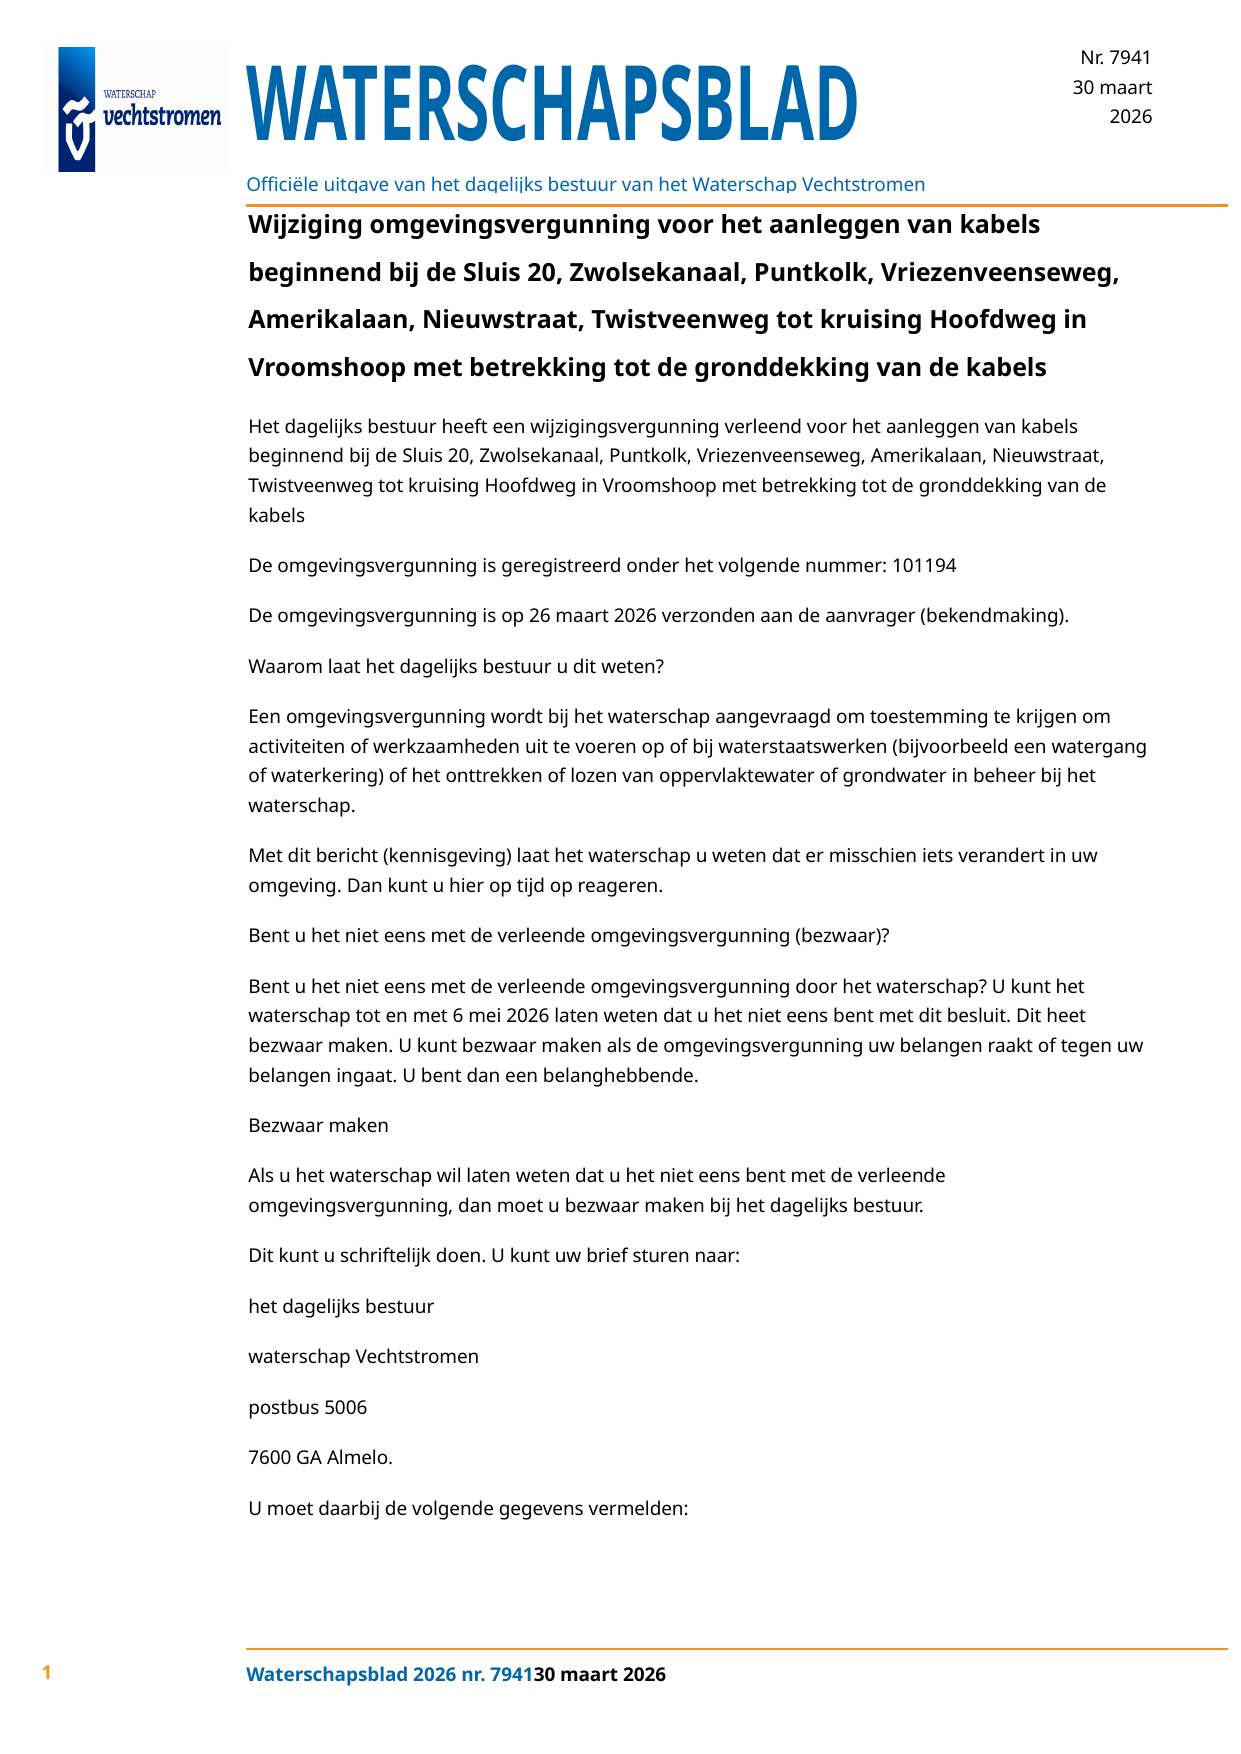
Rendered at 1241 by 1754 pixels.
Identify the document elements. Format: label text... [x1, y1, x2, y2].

text Een omgevingsvergunning wordt bij het waterschap aangevraagd om toestemming te krijgen om activiteiten of werkzaamheden uit te voeren op of bij waterstaatswerken (bijvoorbeeld een watergang of waterkering) of het onttrekken of lozen van oppervlaktewater of grondwater in beheer bij het waterschap. [248, 703, 1152, 818]
text Als u het waterschap wil laten weten dat u het niet eens bent met de verleende omgevingsvergunning, dan moet u bezwaar maken bij het dagelijks bestuur. [248, 1163, 1152, 1218]
text 7600 GA Almelo. [248, 1444, 1152, 1470]
text U moet daarbij de volgende gegevens vermelden: [248, 1495, 1152, 1521]
text het dagelijks bestuur [248, 1293, 1152, 1319]
text De omgevingsvergunning is op 26 maart 2026 verzonden aan de aanvrager (bekendmaking). [248, 603, 1152, 628]
text Dit kunt u schriftelijk doen. U kunt uw brief sturen naar: [248, 1243, 1152, 1268]
text Met dit bericht (kennisgeving) laat het waterschap u weten dat er misschien iets verandert in uw omgeving. Dan kunt u hier op tijd op reageren. [248, 843, 1152, 898]
text Bezwaar maken [248, 1112, 1152, 1138]
picture [41, 47, 231, 172]
text Het dagelijks bestuur heeft een wijzigingsvergunning verleend voor het aanleggen van kabels beginnend bij de Sluis 20, Zwolsekanaal, Puntkolk, Vriezenveenseweg, Amerikalaan, Nieuwstraat, Twistveenweg tot kruising Hoofdweg in Vroomshoop met betrekking tot de gronddekking van de kabels [248, 413, 1152, 528]
text waterschap Vechtstromen [248, 1343, 1152, 1369]
text Waarom laat het dagelijks bestuur u dit weten? [248, 653, 1152, 679]
text De omgevingsvergunning is geregistreerd onder het volgende nummer: 101194 [248, 552, 1152, 578]
text Bent u het niet eens met de verleende omgevingsvergunning (bezwaar)? [248, 923, 1152, 948]
text postbus 5006 [248, 1394, 1152, 1420]
text Bent u het niet eens met de verleende omgevingsvergunning door het waterschap? U kunt het waterschap tot en met 6 mei 2026 laten weten dat u het niet eens bent met dit besluit. Dit heet bezwaar maken. U kunt bezwaar maken als de omgevingsvergunning uw belangen raakt of tegen uw belangen ingaat. U bent dan een belanghebbende. [248, 973, 1152, 1088]
text Wijziging omgevingsvergunning voor het aanleggen van kabels beginnend bij de Sluis 20, Zwolsekanaal, Puntkolk, Vriezenveenseweg, Amerikalaan, Nieuwstraat, Twistveenweg tot kruising Hoofdweg in Vroomshoop met betrekking tot de gronddekking van de kabels [248, 207, 1152, 384]
